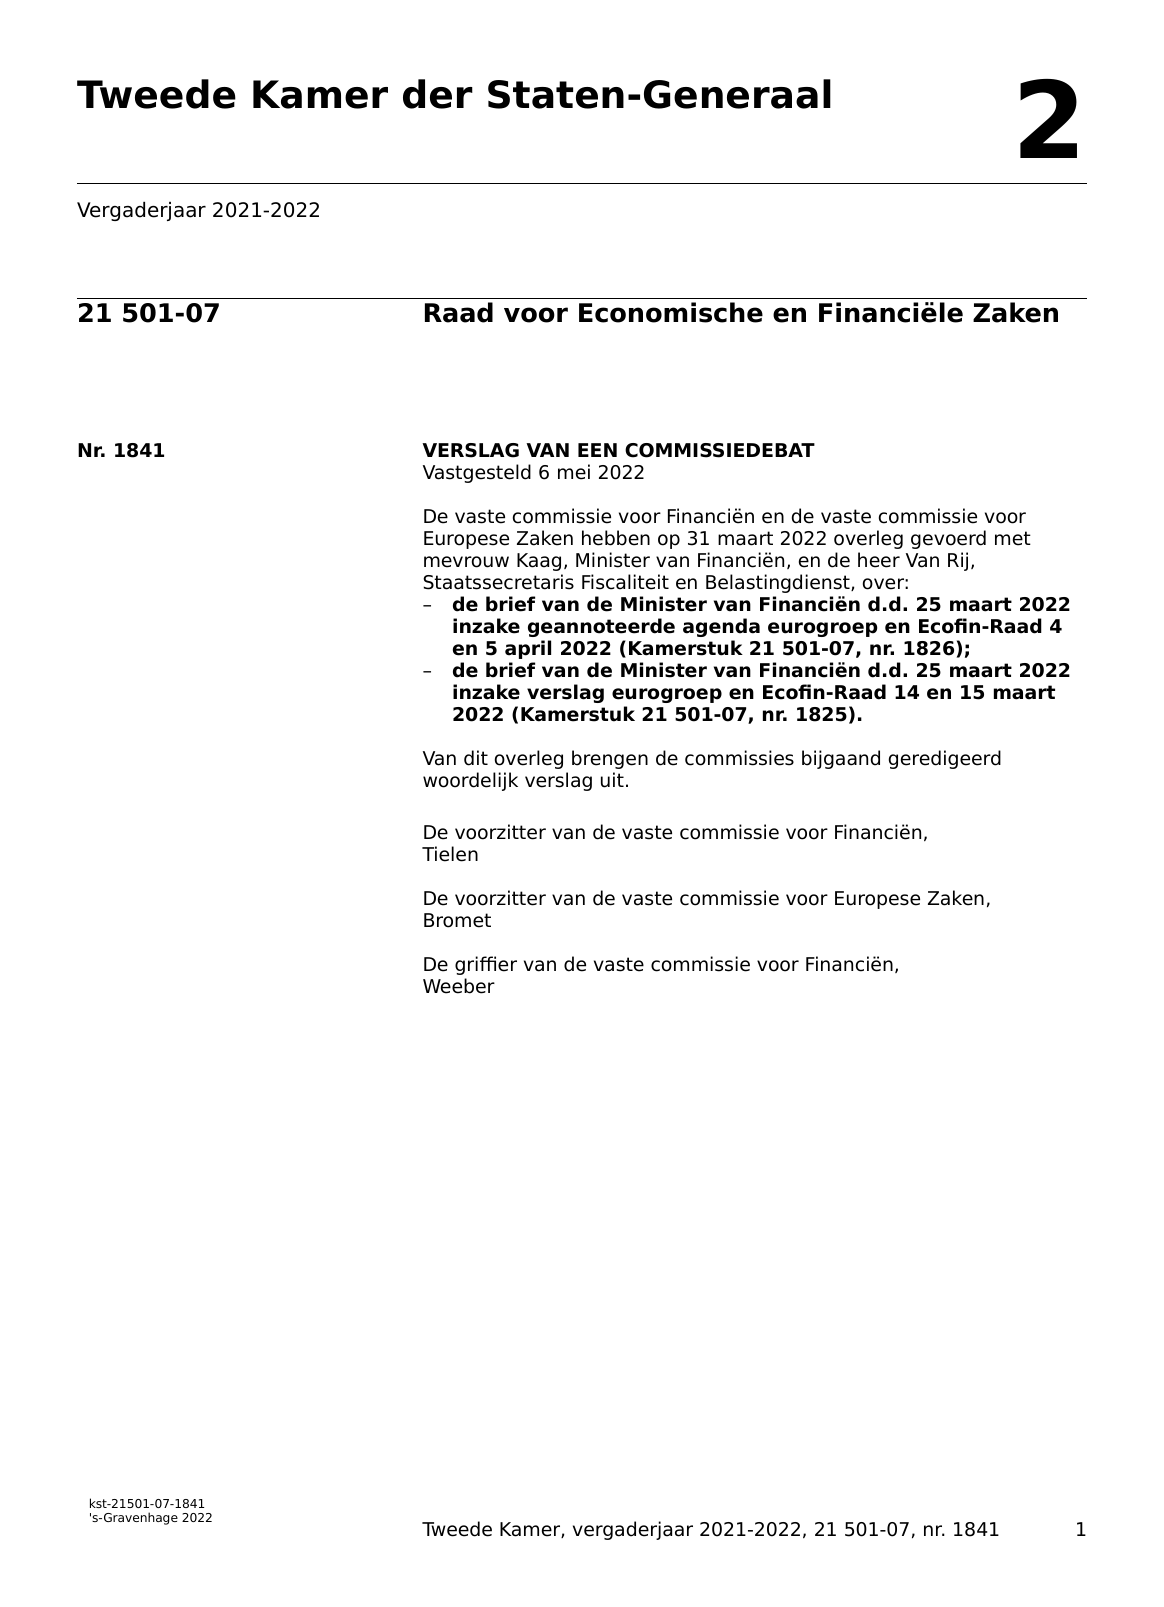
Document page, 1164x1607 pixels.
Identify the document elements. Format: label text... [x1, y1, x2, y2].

text – de brief van de Minister van Financiën d.d. 25 maart 2022 inzake verslag eurogroep en Ecofin-Raad 14 en 15 maart 2022 (Kamerstuk 21 501-07, nr. 1825). [422, 660, 1087, 726]
text Van dit overleg brengen de commissies bijgaand geredigeerd woordelijk verslag uit. [422, 748, 1087, 792]
table_cell Vergaderjaar 2021-2022 [77, 184, 1087, 298]
text – de brief van de Minister van Financiën d.d. 25 maart 2022 inzake geannoteerde agenda eurogroep en Ecofin-Raad 4 en 5 april 2022 (Kamerstuk 21 501-07, nr. 1826); [422, 594, 1087, 660]
table_header 2 [886, 59, 1087, 183]
text De vaste commissie voor Financiën en de vaste commissie voor Europese Zaken hebben op 31 maart 2022 overleg gevoerd met mevrouw Kaag, Minister van Financiën, en de heer Van Rij, Staatssecretaris Fiscaliteit en Belastingdienst, over: [422, 506, 1087, 594]
text De voorzitter van de vaste commissie voor Europese Zaken, Bromet [422, 888, 1087, 932]
subtitle Nr. 1841 VERSLAG VAN EEN COMMISSIEDEBAT [77, 440, 1087, 462]
text 's-Gravenhage 2022 [88, 1511, 323, 1525]
text De griffier van de vaste commissie voor Financiën, Weeber [422, 954, 1087, 998]
table_header Tweede Kamer der Staten-Generaal [77, 59, 886, 183]
text kst-21501-07-1841 [88, 1497, 323, 1511]
text De voorzitter van de vaste commissie voor Financiën, Tielen [422, 822, 1087, 866]
subtitle 21 501-07 Raad voor Economische en Financiële Zaken [77, 299, 1087, 329]
text Vastgesteld 6 mei 2022 [422, 462, 1087, 484]
